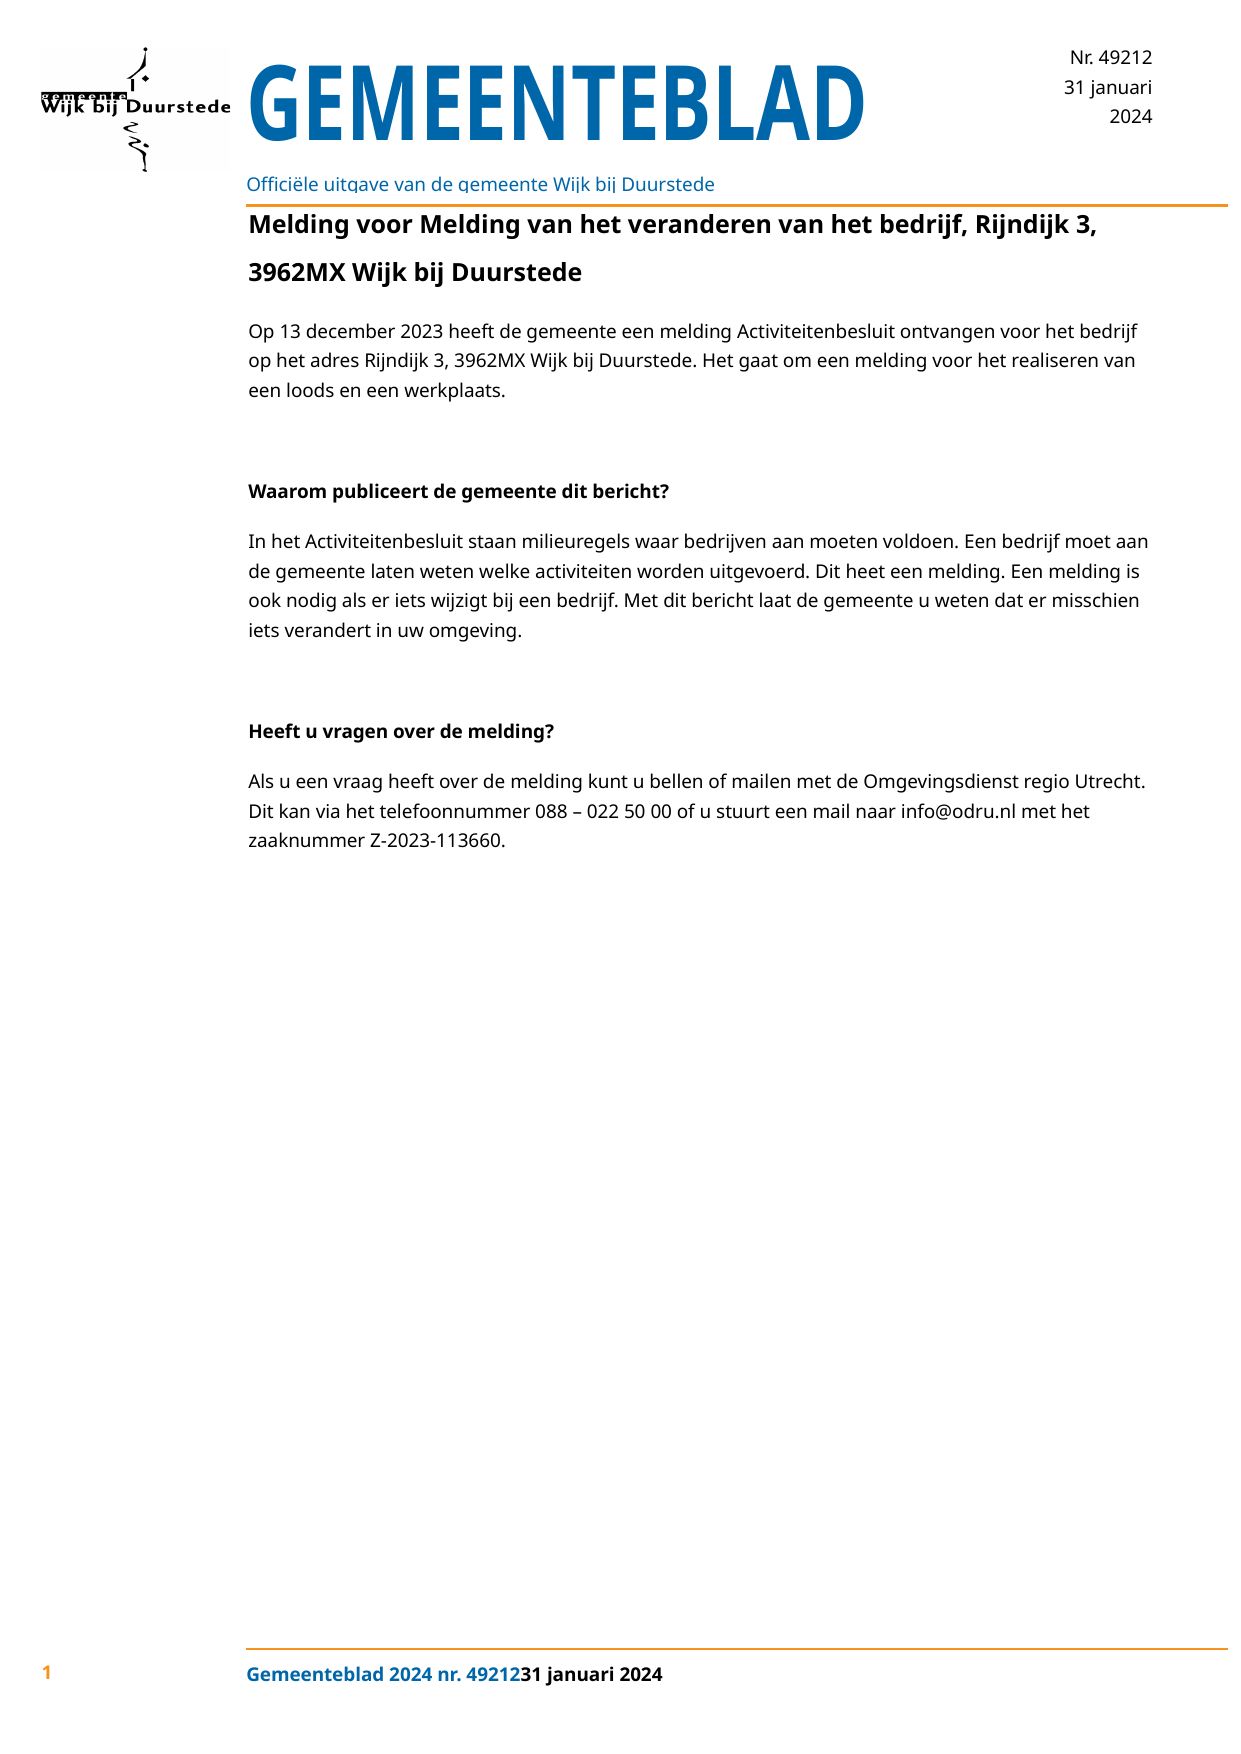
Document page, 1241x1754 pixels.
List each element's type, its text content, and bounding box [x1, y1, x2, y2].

text Melding voor Melding van het veranderen van het bedrijf, Rijndijk 3, 3962MX Wijk bij Duurstede [248, 207, 1152, 288]
text In het Activiteitenbesluit staan milieuregels waar bedrijven aan moeten voldoen. Een bedrijf moet aan de gemeente laten weten welke activiteiten worden uitgevoerd. Dit heet een melding. Een melding is ook nodig als er iets wijzigt bij een bedrijf. Met dit bericht laat de gemeente u weten dat er misschien iets verandert in uw omgeving. [248, 528, 1152, 643]
text Als u een vraag heeft over de melding kunt u bellen of mailen met de Omgevingsdienst regio Utrecht. Dit kan via het telefoonnummer 088 – 022 50 00 of u stuurt een mail naar info@odru.nl met het zaaknummer Z-2023-113660. [248, 768, 1152, 853]
text Heeft u vragen over de melding? [248, 718, 1152, 744]
text Op 13 december 2023 heeft de gemeente een melding Activiteitenbesluit ontvangen voor het bedrijf op het adres Rijndijk 3, 3962MX Wijk bij Duurstede. Het gaat om een melding voor het realiseren van een loods en een werkplaats. [248, 318, 1152, 403]
text Waarom publiceert de gemeente dit bericht? [248, 478, 1152, 504]
picture [41, 47, 231, 172]
